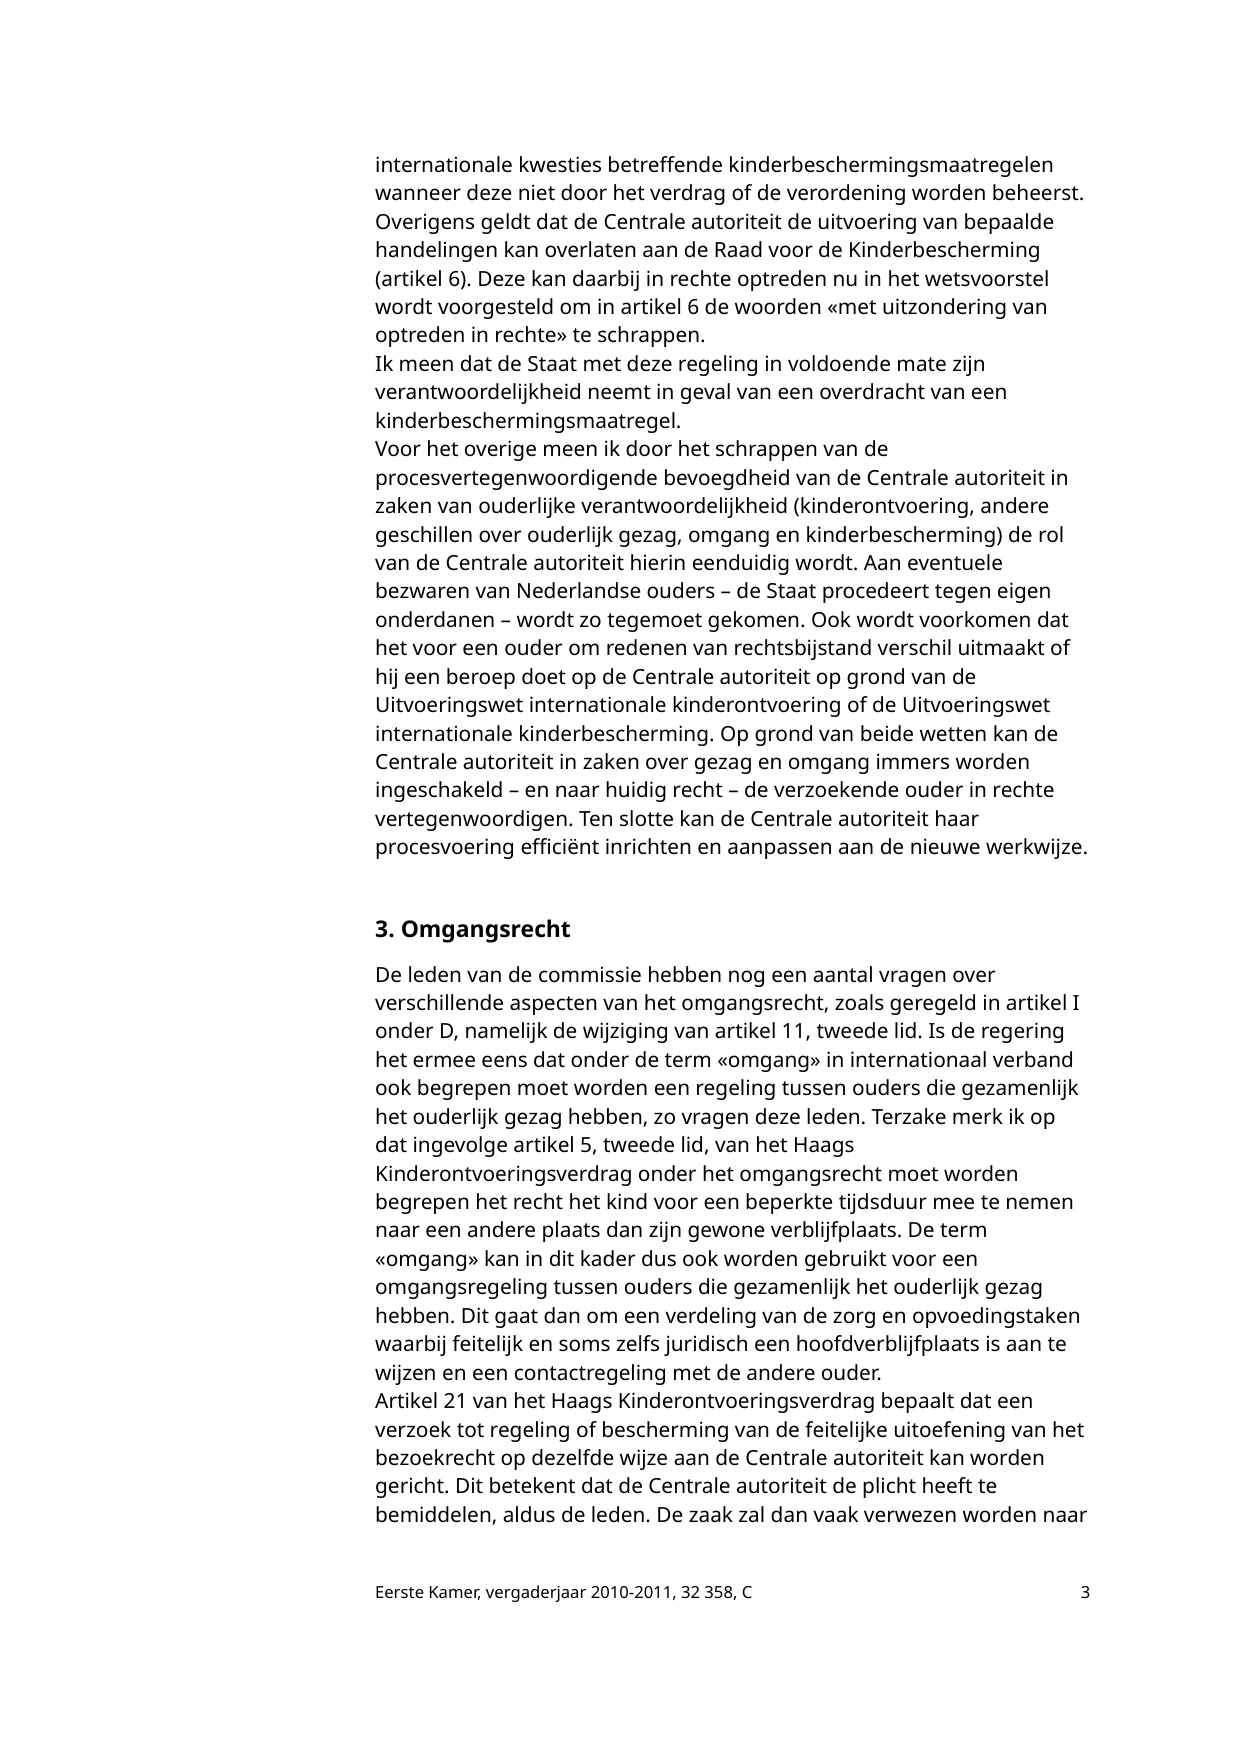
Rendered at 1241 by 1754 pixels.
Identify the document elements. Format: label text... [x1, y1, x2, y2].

text Artikel 21 van het Haags Kinderontvoeringsverdrag bepaalt dat een verzoek tot regeling of bescherming van de feitelijke uitoefening van het bezoekrecht op dezelfde wijze aan de Centrale autoriteit kan worden gericht. Dit betekent dat de Centrale autoriteit de plicht heeft te bemiddelen, aldus de leden. De zaak zal dan vaak verwezen worden naar [375, 1386, 1090, 1528]
text De leden van de commissie hebben nog een aantal vragen over verschillende aspecten van het omgangsrecht, zoals geregeld in artikel I onder D, namelijk de wijziging van artikel 11, tweede lid. Is de regering het ermee eens dat onder de term «omgang» in internationaal verband ook begrepen moet worden een regeling tussen ouders die gezamenlijk het ouderlijk gezag hebben, zo vragen deze leden. Terzake merk ik op dat ingevolge artikel 5, tweede lid, van het Haags Kinderontvoeringsverdrag onder het omgangsrecht moet worden begrepen het recht het kind voor een beperkte tijdsduur mee te nemen naar een andere plaats dan zijn gewone verblijfplaats. De term «omgang» kan in dit kader dus ook worden gebruikt voor een omgangsregeling tussen ouders die gezamenlijk het ouderlijk gezag hebben. Dit gaat dan om een verdeling van de zorg en opvoedingstaken waarbij feitelijk en soms zelfs juridisch een hoofdverblijfplaats is aan te wijzen en een contactregeling met de andere ouder. [375, 960, 1090, 1386]
text internationale kwesties betreffende kinderbeschermingsmaatregelen wanneer deze niet door het verdrag of de verordening worden beheerst. Overigens geldt dat de Centrale autoriteit de uitvoering van bepaalde handelingen kan overlaten aan de Raad voor de Kinderbescherming (artikel 6). Deze kan daarbij in rechte optreden nu in het wetsvoorstel wordt voorgesteld om in artikel 6 de woorden «met uitzondering van optreden in rechte» te schrappen. [375, 150, 1090, 349]
text Ik meen dat de Staat met deze regeling in voldoende mate zijn verantwoordelijkheid neemt in geval van een overdracht van een kinderbeschermingsmaatregel. [375, 349, 1090, 434]
subtitle 3. Omgangsrecht [375, 913, 1090, 945]
text Voor het overige meen ik door het schrappen van de procesvertegenwoordigende bevoegdheid van de Centrale autoriteit in zaken van ouderlijke verantwoordelijkheid (kinderontvoering, andere geschillen over ouderlijk gezag, omgang en kinderbescherming) de rol van de Centrale autoriteit hierin eenduidig wordt. Aan eventuele bezwaren van Nederlandse ouders – de Staat procedeert tegen eigen onderdanen – wordt zo tegemoet gekomen. Ook wordt voorkomen dat het voor een ouder om redenen van rechtsbijstand verschil uitmaakt of hij een beroep doet op de Centrale autoriteit op grond van de Uitvoeringswet internationale kinderontvoering of de Uitvoeringswet internationale kinderbescherming. Op grond van beide wetten kan de Centrale autoriteit in zaken over gezag en omgang immers worden ingeschakeld – en naar huidig recht – de verzoekende ouder in rechte vertegenwoordigen. Ten slotte kan de Centrale autoriteit haar procesvoering efficiënt inrichten en aanpassen aan de nieuwe werkwijze. [375, 434, 1090, 861]
